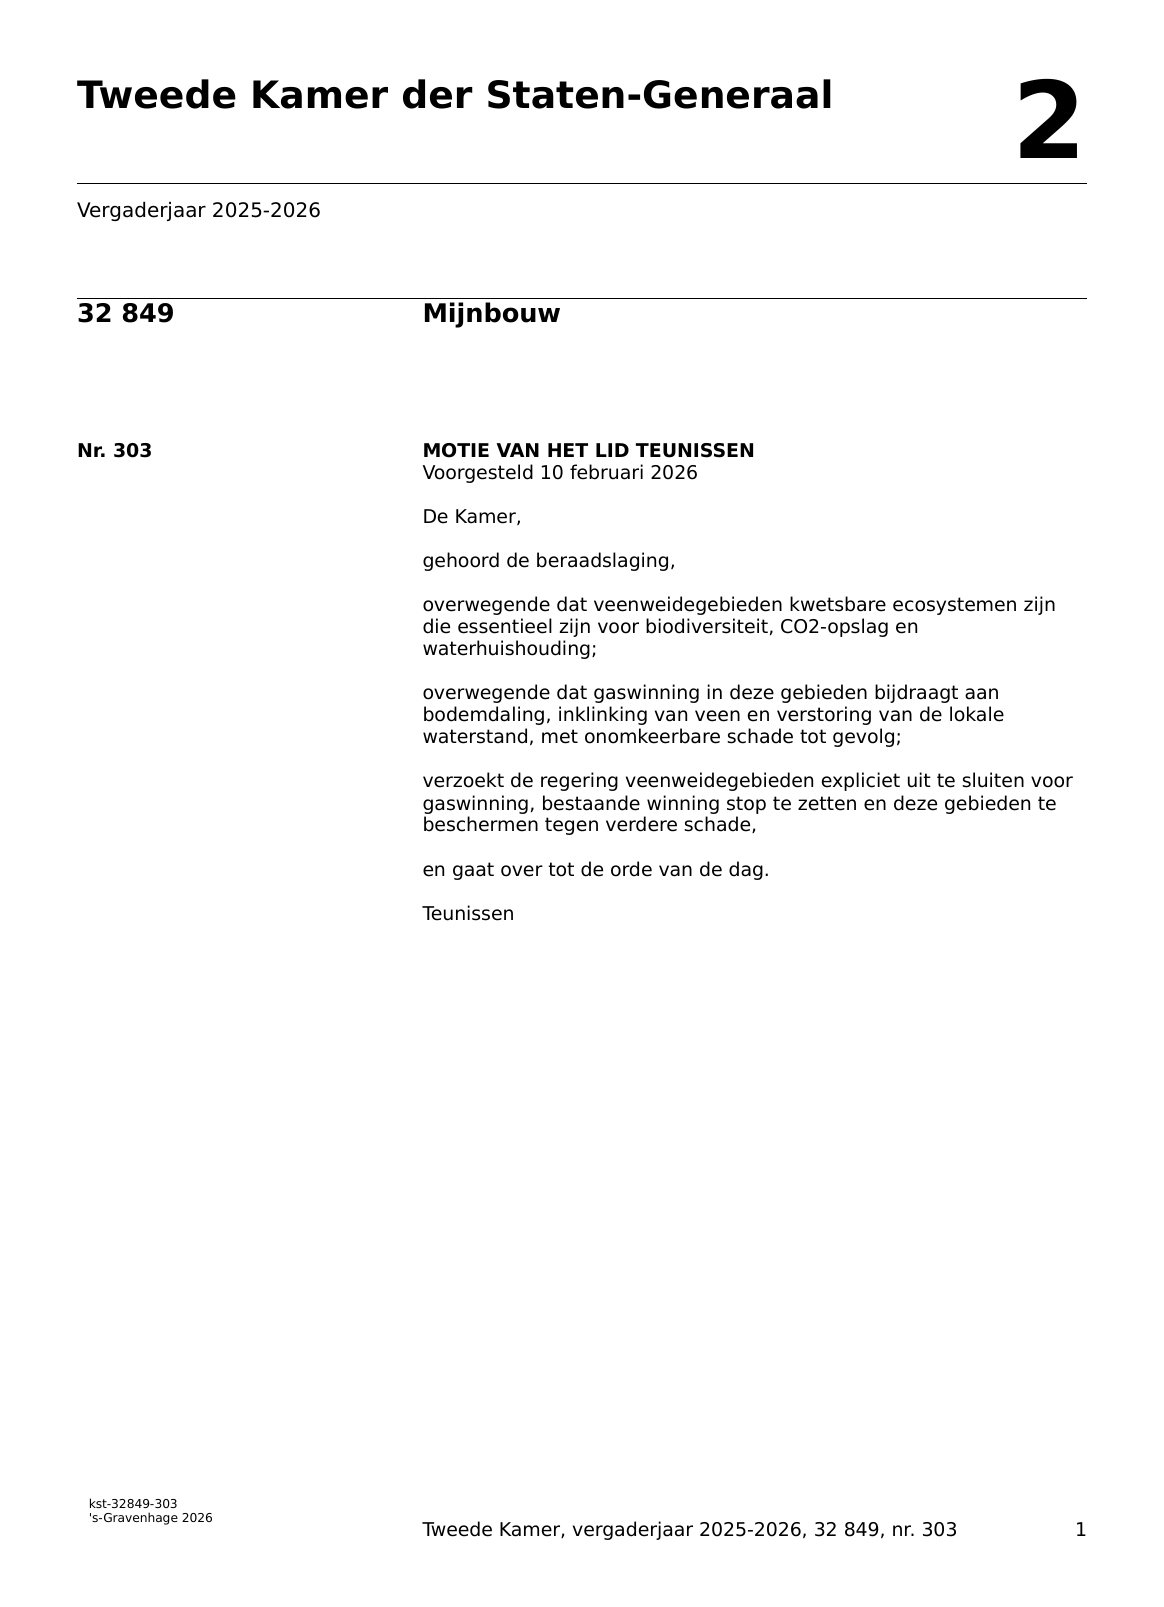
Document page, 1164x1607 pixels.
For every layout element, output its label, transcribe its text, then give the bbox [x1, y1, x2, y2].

subtitle 32 849 Mijnbouw [77, 299, 1087, 329]
table_header 2 [886, 59, 1087, 183]
text De Kamer, [422, 506, 1087, 528]
table_header Tweede Kamer der Staten-Generaal [77, 59, 886, 183]
text overwegende dat gaswinning in deze gebieden bijdraagt aan bodemdaling, inklinking van veen en verstoring van de lokale waterstand, met onomkeerbare schade tot gevolg; [422, 682, 1087, 748]
subtitle Nr. 303 MOTIE VAN HET LID TEUNISSEN [77, 440, 1087, 462]
table_cell Vergaderjaar 2025-2026 [77, 184, 1087, 298]
text en gaat over tot de orde van de dag. [422, 858, 1087, 881]
text Voorgesteld 10 februari 2026 [422, 462, 1087, 484]
text 's-Gravenhage 2026 [88, 1511, 323, 1525]
text overwegende dat veenweidegebieden kwetsbare ecosystemen zijn die essentieel zijn voor biodiversiteit, CO2-opslag en waterhuishouding; [422, 594, 1087, 660]
text Teunissen [422, 903, 1087, 925]
text gehoord de beraadslaging, [422, 550, 1087, 572]
text verzoekt de regering veenweidegebieden expliciet uit te sluiten voor gaswinning, bestaande winning stop te zetten en deze gebieden te beschermen tegen verdere schade, [422, 770, 1087, 836]
text kst-32849-303 [88, 1497, 323, 1511]
